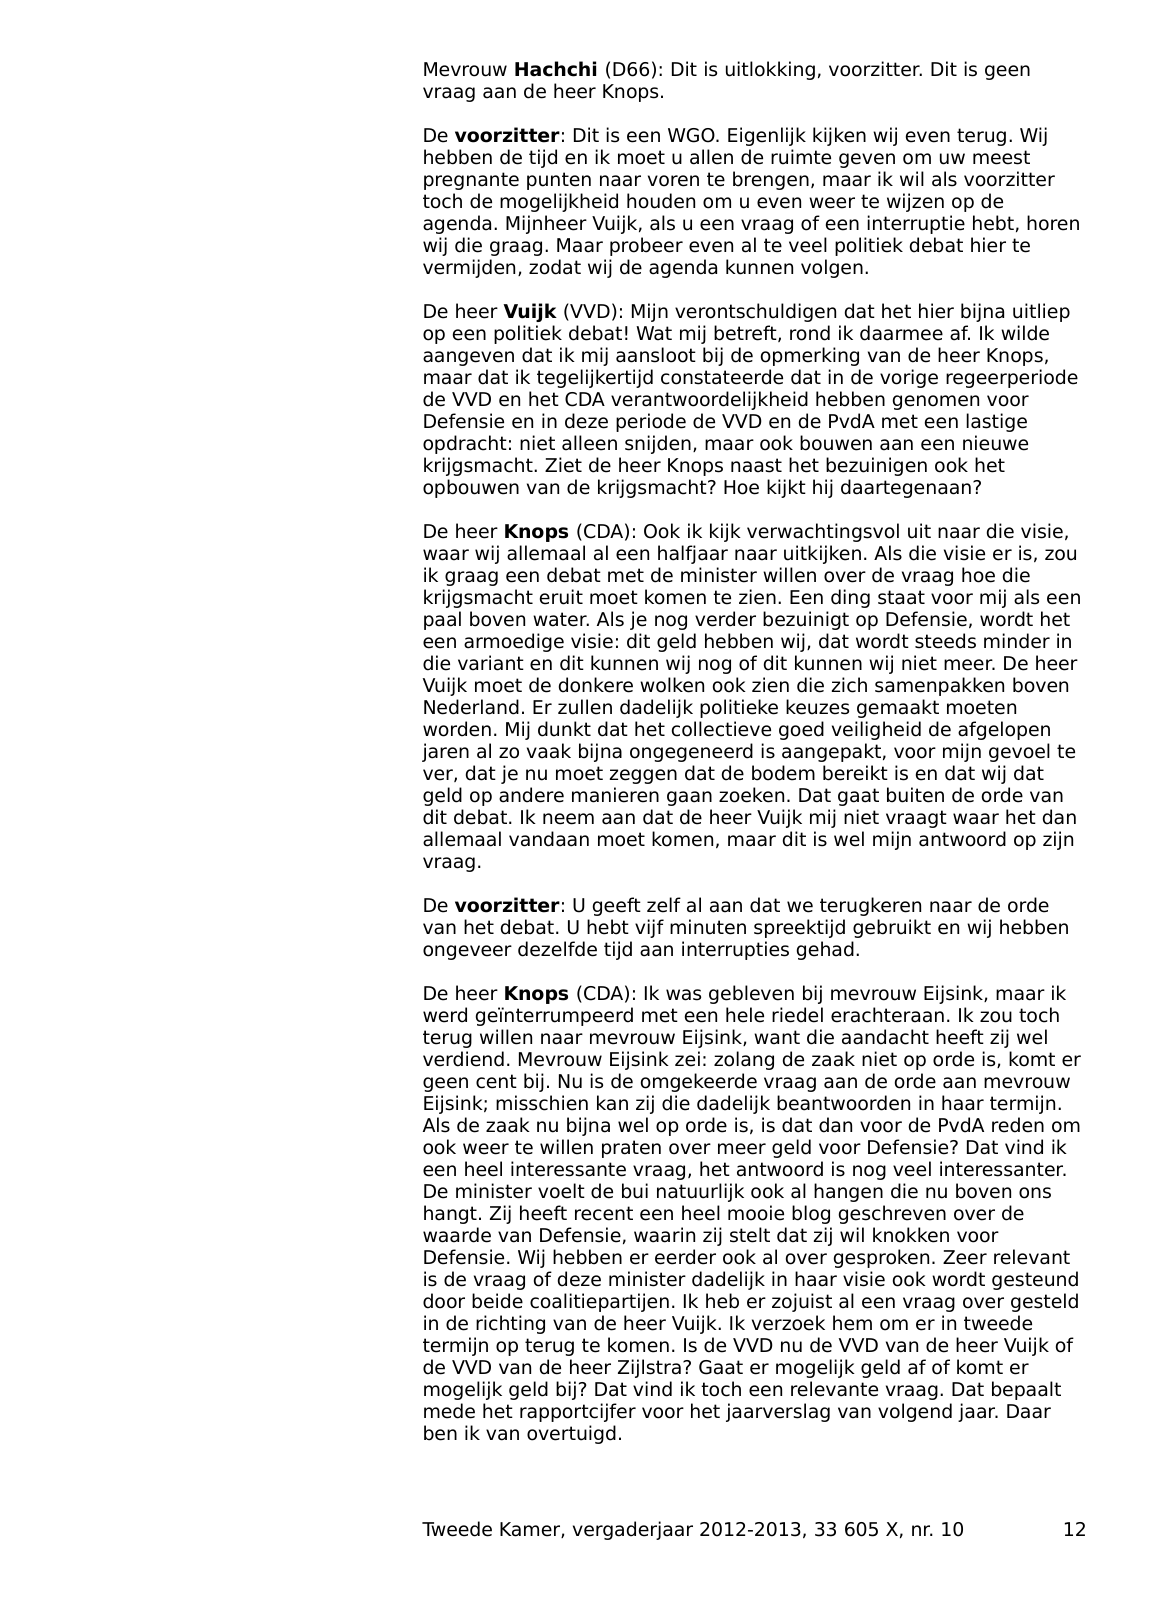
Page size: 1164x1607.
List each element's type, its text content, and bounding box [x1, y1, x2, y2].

text De heer Vuijk (VVD): Mijn verontschuldigen dat het hier bijna uitliep op een politiek debat! Wat mij betreft, rond ik daarmee af. Ik wilde aangeven dat ik mij aansloot bij de opmerking van de heer Knops, maar dat ik tegelijkertijd constateerde dat in de vorige regeerperiode de VVD en het CDA verantwoordelijkheid hebben genomen voor Defensie en in deze periode de VVD en de PvdA met een lastige opdracht: niet alleen snijden, maar ook bouwen aan een nieuwe krijgsmacht. Ziet de heer Knops naast het bezuinigen ook het opbouwen van de krijgsmacht? Hoe kijkt hij daartegenaan? [422, 301, 1087, 499]
text De minister voelt de bui natuurlijk ook al hangen die nu boven ons hangt. Zij heeft recent een heel mooie blog geschreven over de waarde van Defensie, waarin zij stelt dat zij wil knokken voor Defensie. Wij hebben er eerder ook al over gesproken. Zeer relevant is de vraag of deze minister dadelijk in haar visie ook wordt gesteund door beide coalitiepartijen. Ik heb er zojuist al een vraag over gesteld in de richting van de heer Vuijk. Ik verzoek hem om er in tweede termijn op terug te komen. Is de VVD nu de VVD van de heer Vuijk of de VVD van de heer Zijlstra? Gaat er mogelijk geld af of komt er mogelijk geld bij? Dat vind ik toch een relevante vraag. Dat bepaalt mede het rapportcijfer voor het jaarverslag van volgend jaar. Daar ben ik van overtuigd. [422, 1181, 1087, 1445]
text De voorzitter: Dit is een WGO. Eigenlijk kijken wij even terug. Wij hebben de tijd en ik moet u allen de ruimte geven om uw meest pregnante punten naar voren te brengen, maar ik wil als voorzitter toch de mogelijkheid houden om u even weer te wijzen op de agenda. Mijnheer Vuijk, als u een vraag of een interruptie hebt, horen wij die graag. Maar probeer even al te veel politiek debat hier te vermijden, zodat wij de agenda kunnen volgen. [422, 125, 1087, 279]
text De voorzitter: U geeft zelf al aan dat we terugkeren naar de orde van het debat. U hebt vijf minuten spreektijd gebruikt en wij hebben ongeveer dezelfde tijd aan interrupties gehad. [422, 895, 1087, 961]
text Mevrouw Hachchi (D66): Dit is uitlokking, voorzitter. Dit is geen vraag aan de heer Knops. [422, 59, 1087, 103]
text De heer Knops (CDA): Ik was gebleven bij mevrouw Eijsink, maar ik werd geïnterrumpeerd met een hele riedel erachteraan. Ik zou toch terug willen naar mevrouw Eijsink, want die aandacht heeft zij wel verdiend. Mevrouw Eijsink zei: zolang de zaak niet op orde is, komt er geen cent bij. Nu is de omgekeerde vraag aan de orde aan mevrouw Eijsink; misschien kan zij die dadelijk beantwoorden in haar termijn. Als de zaak nu bijna wel op orde is, is dat dan voor de PvdA reden om ook weer te willen praten over meer geld voor Defensie? Dat vind ik een heel interessante vraag, het antwoord is nog veel interessanter. [422, 983, 1087, 1181]
text De heer Knops (CDA): Ook ik kijk verwachtingsvol uit naar die visie, waar wij allemaal al een halfjaar naar uitkijken. Als die visie er is, zou ik graag een debat met de minister willen over de vraag hoe die krijgsmacht eruit moet komen te zien. Een ding staat voor mij als een paal boven water. Als je nog verder bezuinigt op Defensie, wordt het een armoedige visie: dit geld hebben wij, dat wordt steeds minder in die variant en dit kunnen wij nog of dit kunnen wij niet meer. De heer Vuijk moet de donkere wolken ook zien die zich samenpakken boven Nederland. Er zullen dadelijk politieke keuzes gemaakt moeten worden. Mij dunkt dat het collectieve goed veiligheid de afgelopen jaren al zo vaak bijna ongegeneerd is aangepakt, voor mijn gevoel te ver, dat je nu moet zeggen dat de bodem bereikt is en dat wij dat geld op andere manieren gaan zoeken. Dat gaat buiten de orde van dit debat. Ik neem aan dat de heer Vuijk mij niet vraagt waar het dan allemaal vandaan moet komen, maar dit is wel mijn antwoord op zijn vraag. [422, 521, 1087, 873]
